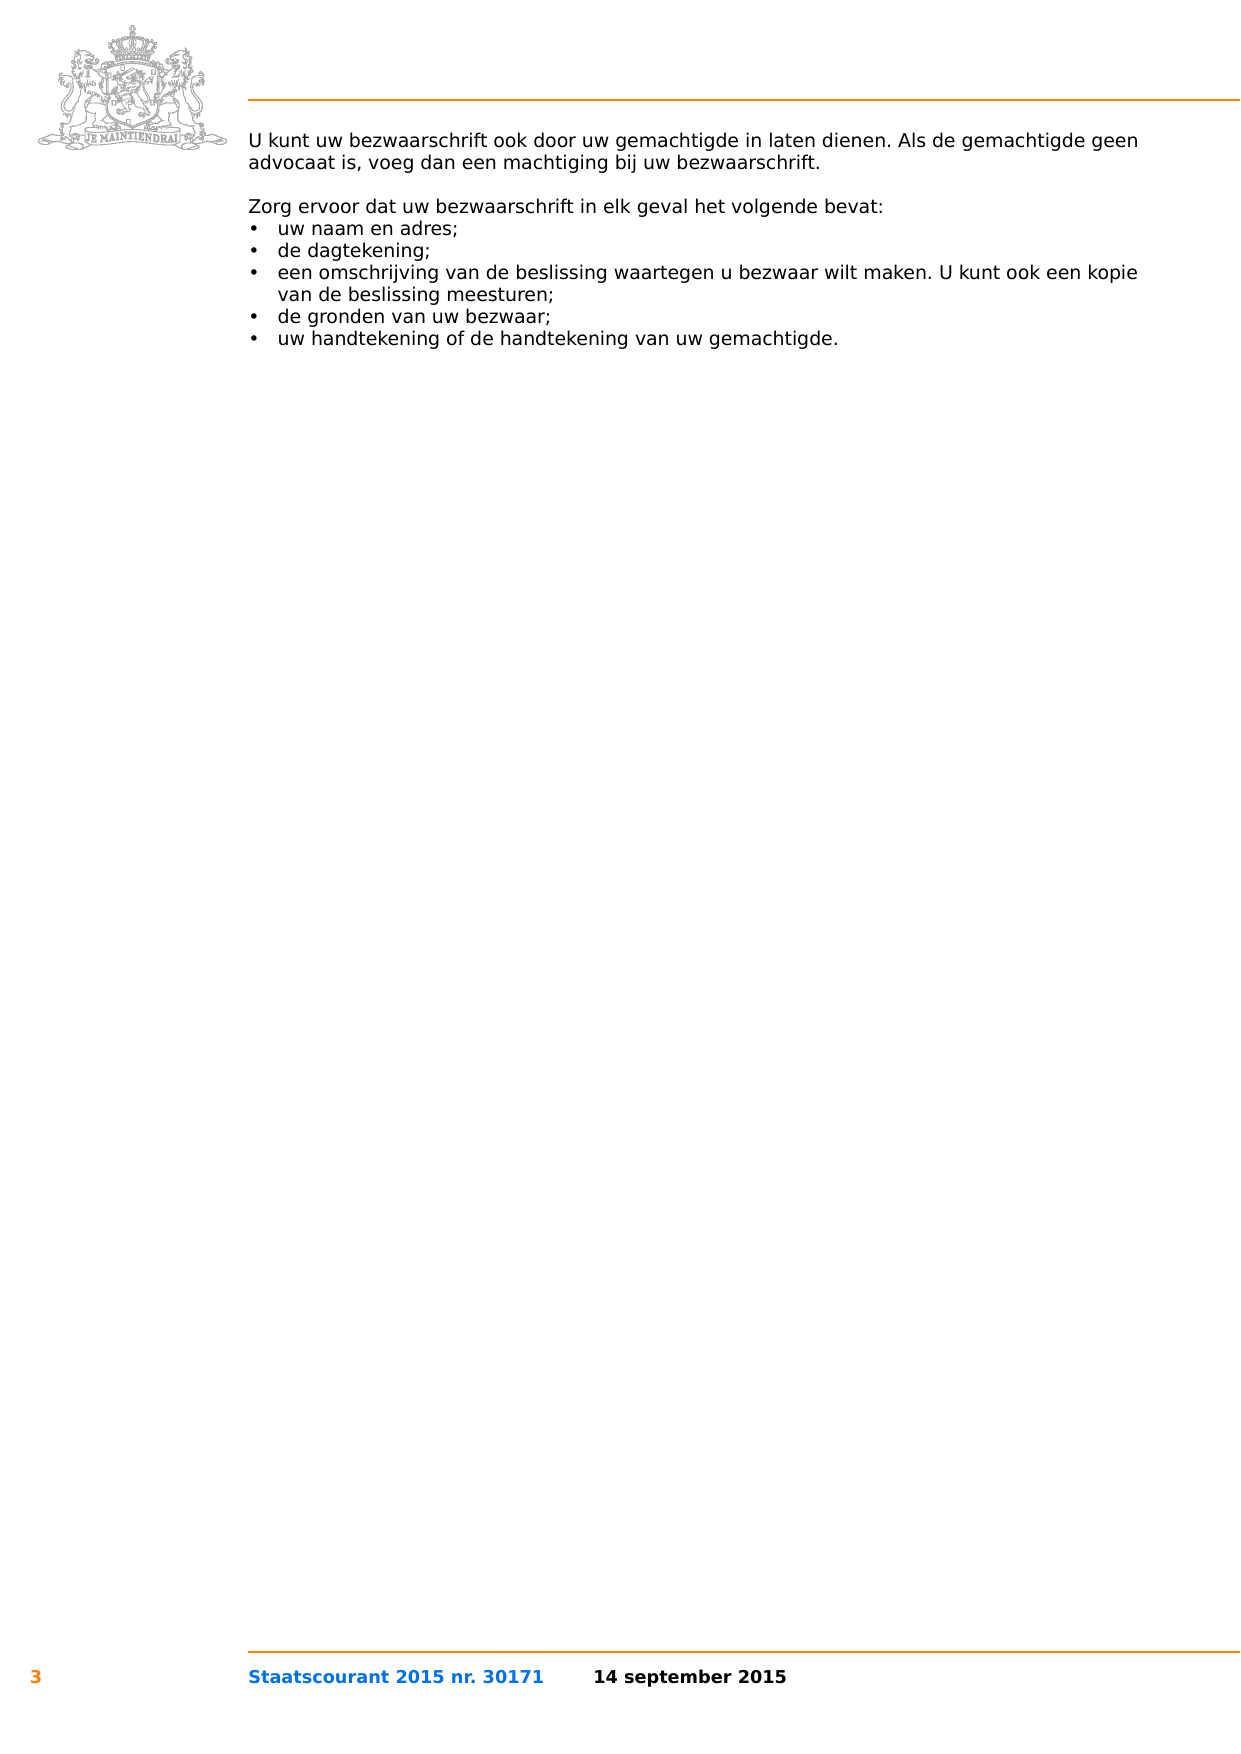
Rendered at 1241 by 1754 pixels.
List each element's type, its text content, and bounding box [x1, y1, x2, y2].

text • de dagtekening; [248, 240, 1163, 262]
text • een omschrijving van de beslissing waartegen u bezwaar wilt maken. U kunt ook een kopie van de beslissing meesturen; [248, 262, 1163, 306]
text • uw handtekening of de handtekening van uw gemachtigde. [248, 328, 1163, 349]
text • uw naam en adres; [248, 218, 1163, 240]
text U kunt uw bezwaarschrift ook door uw gemachtigde in laten dienen. Als de gemachtigde geen advocaat is, voeg dan een machtiging bij uw bezwaarschrift. [248, 130, 1163, 174]
text • de gronden van uw bezwaar; [248, 306, 1163, 328]
text Zorg ervoor dat uw bezwaarschrift in elk geval het volgende bevat: [248, 196, 1163, 218]
picture [38, 25, 227, 150]
